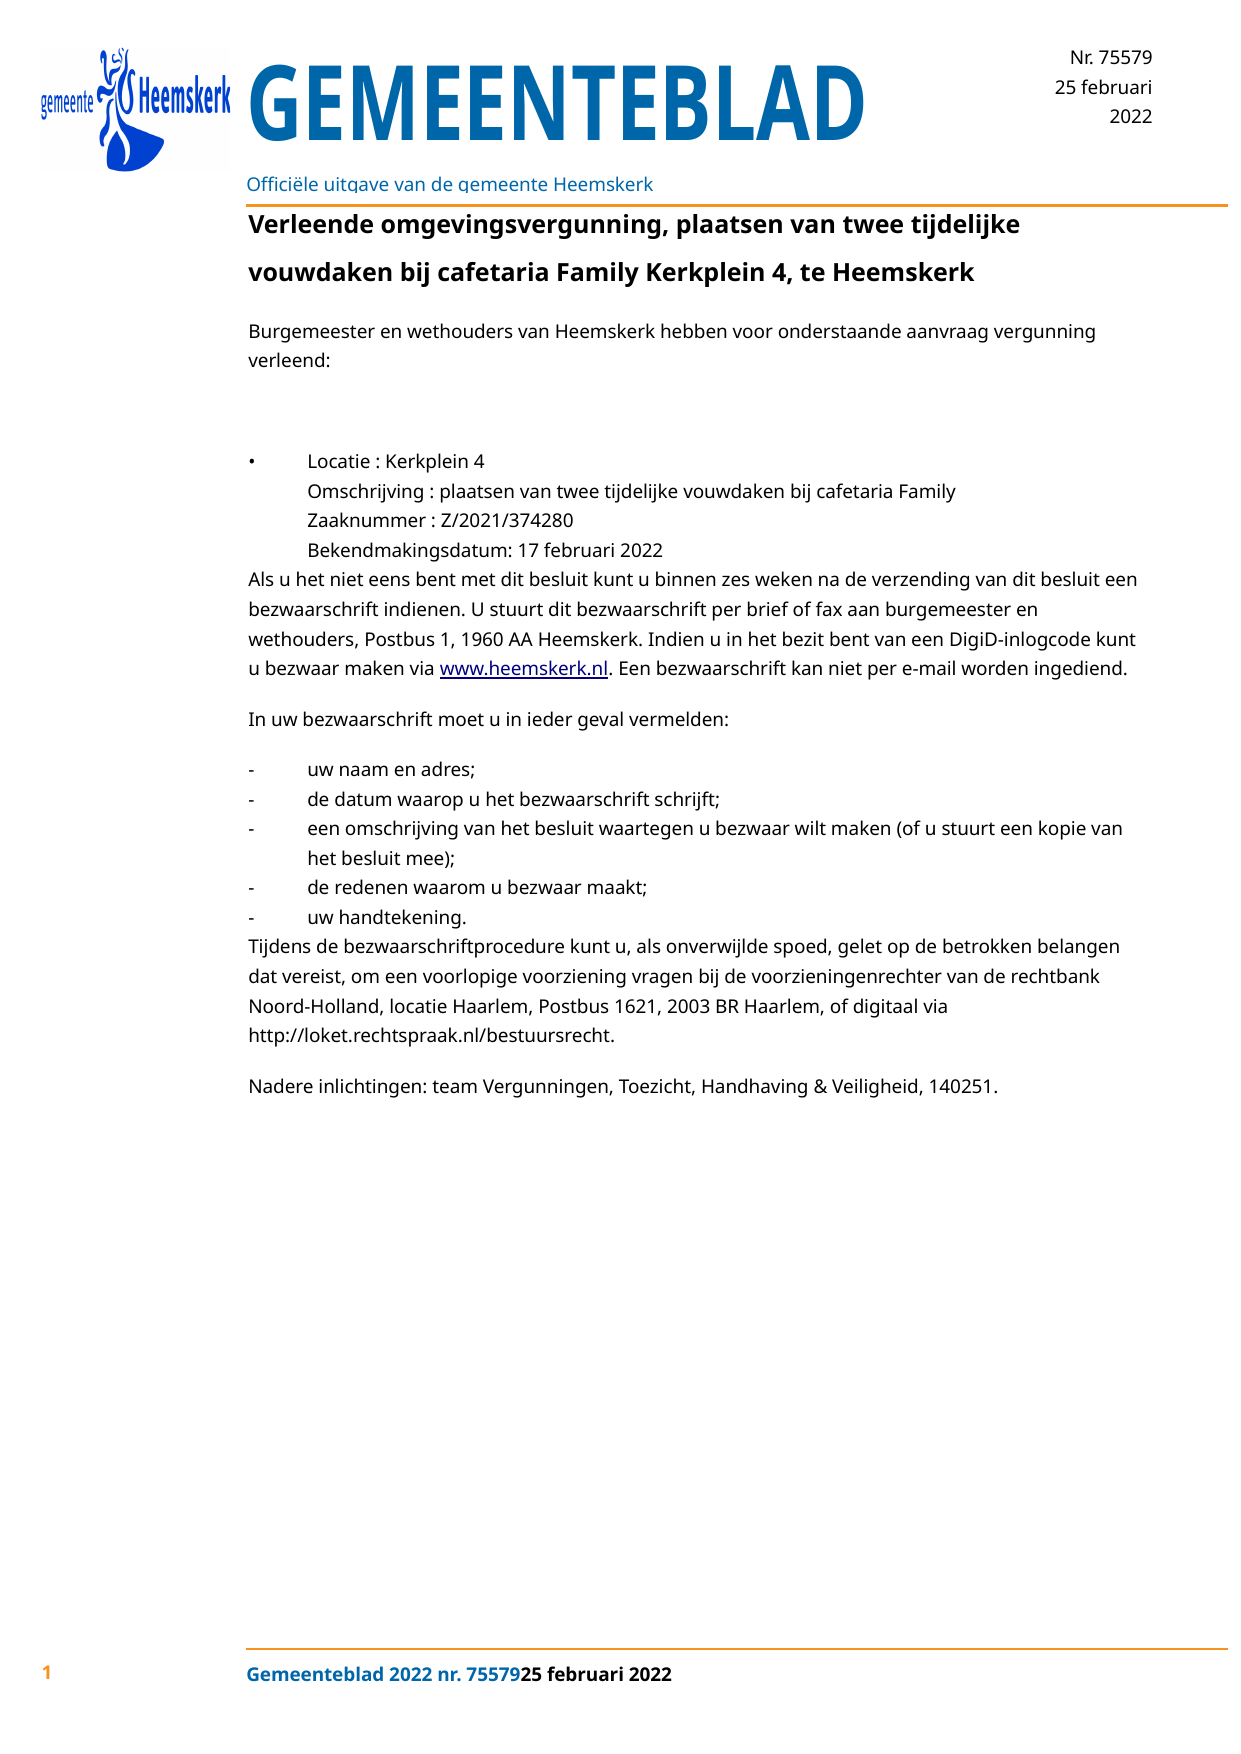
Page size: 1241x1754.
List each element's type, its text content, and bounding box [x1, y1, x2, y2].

list de datum waarop u het bezwaarschrift schrijft; [248, 786, 1152, 812]
list uw handtekening. [248, 904, 1152, 930]
list Locatie : Kerkplein 4 [248, 448, 1152, 474]
list Zaaknummer : Z/2021/374280 [248, 507, 1152, 533]
list Omschrijving : plaatsen van twee tijdelijke vouwdaken bij cafetaria Family [248, 478, 1152, 504]
text Tijdens de bezwaarschriftprocedure kunt u, als onverwijlde spoed, gelet op de betrokken belangen dat vereist, om een voorlopige voorziening vragen bij de voorzieningenrechter van de rechtbank Noord-Holland, locatie Haarlem, Postbus 1621, 2003 BR Haarlem, of digitaal via http://loket.rechtspraak.nl/bestuursrecht. [248, 934, 1152, 1048]
picture [41, 47, 231, 172]
list een omschrijving van het besluit waartegen u bezwaar wilt maken (of u stuurt een kopie van het besluit mee); [248, 815, 1152, 871]
text Burgemeester en wethouders van Heemskerk hebben voor onderstaande aanvraag vergunning verleend: [248, 318, 1152, 373]
text Nadere inlichtingen: team Vergunningen, Toezicht, Handhaving & Veiligheid, 140251. [248, 1073, 1152, 1099]
text In uw bezwaarschrift moet u in ieder geval vermelden: [248, 706, 1152, 732]
list uw naam en adres; [248, 756, 1152, 782]
text Als u het niet eens bent met dit besluit kunt u binnen zes weken na de verzending van dit besluit een bezwaarschrift indienen. U stuurt dit bezwaarschrift per brief of fax aan burgemeester en wethouders, Postbus 1, 1960 AA Heemskerk. Indien u in het bezit bent van een DigiD-inlogcode kunt u bezwaar maken via www.heemskerk.nl. Een bezwaarschrift kan niet per e-mail worden ingediend. [248, 567, 1152, 681]
text Verleende omgevingsvergunning, plaatsen van twee tijdelijke vouwdaken bij cafetaria Family Kerkplein 4, te Heemskerk [248, 207, 1152, 288]
list Bekendmakingsdatum: 17 februari 2022 [248, 537, 1152, 563]
list de redenen waarom u bezwaar maakt; [248, 874, 1152, 900]
